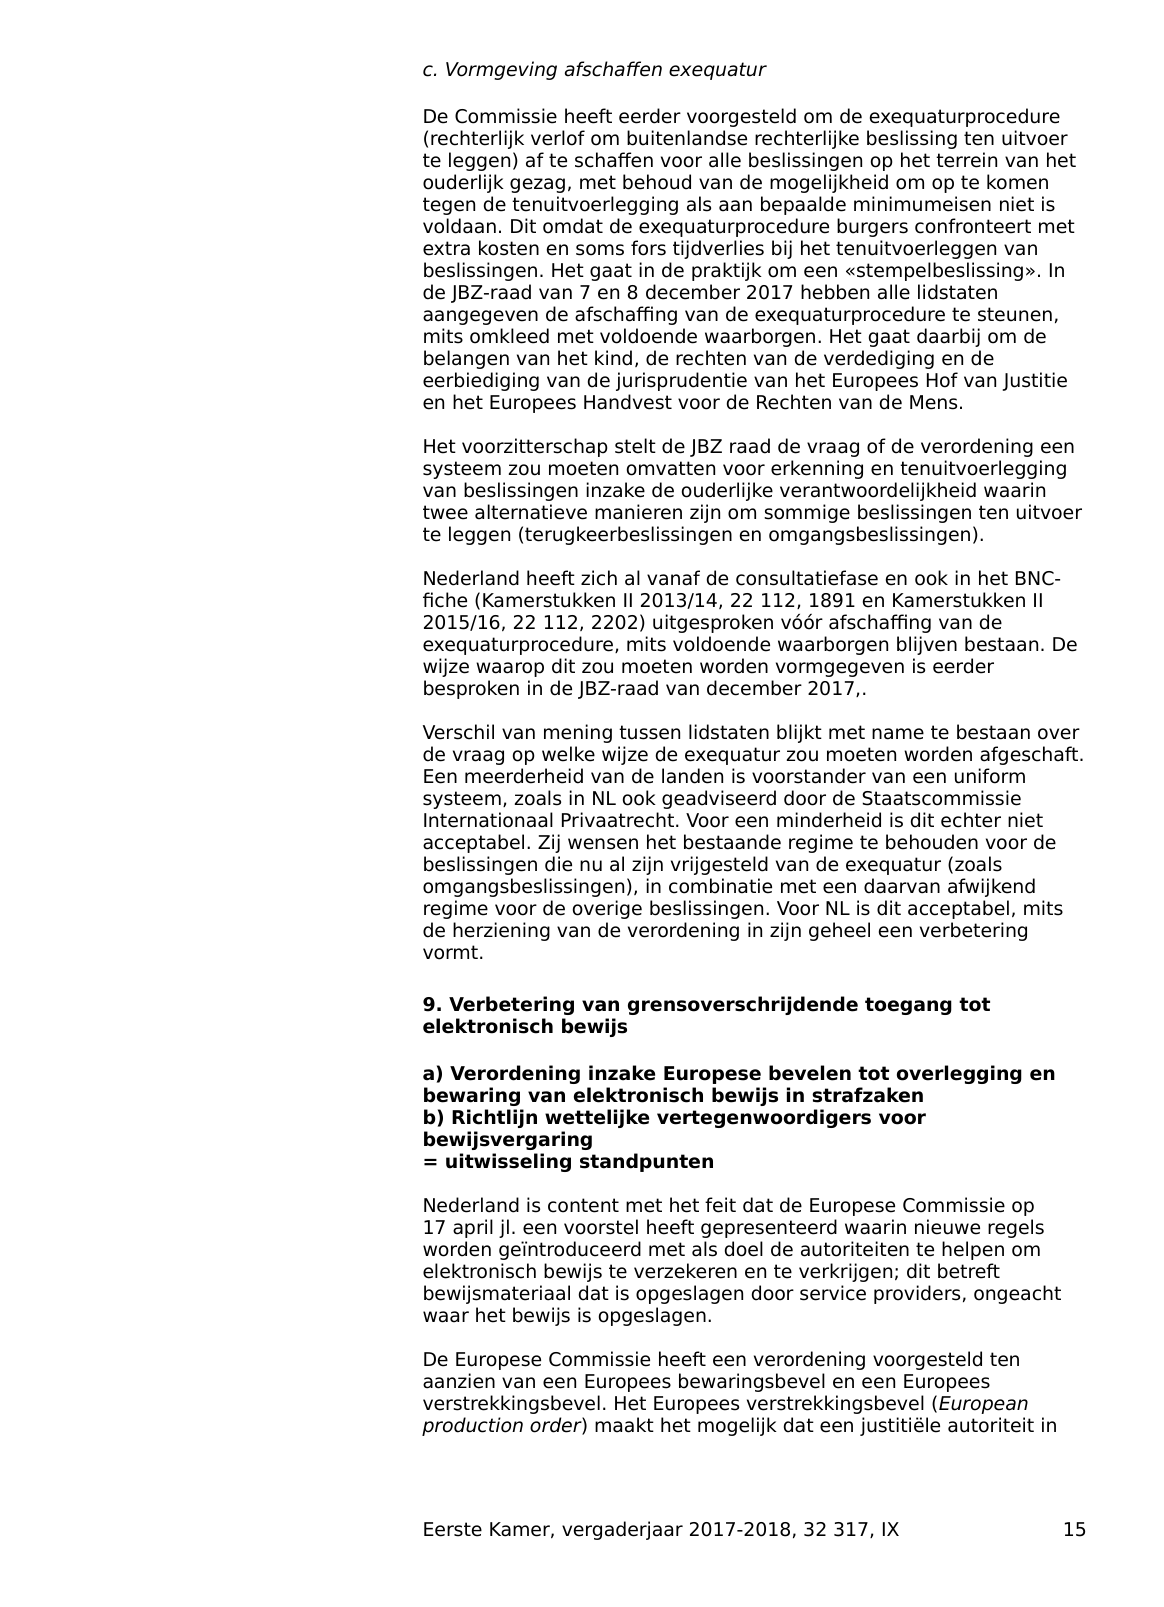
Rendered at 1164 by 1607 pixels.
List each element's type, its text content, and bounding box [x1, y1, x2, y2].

text a) Verordening inzake Europese bevelen tot overlegging en bewaring van elektronisch bewijs in strafzaken [422, 1063, 1087, 1107]
text De Commissie heeft eerder voorgesteld om de exequaturprocedure (rechterlijk verlof om buitenlandse rechterlijke beslissing ten uitvoer te leggen) af te schaffen voor alle beslissingen op het terrein van het ouderlijk gezag, met behoud van de mogelijkheid om op te komen tegen de tenuitvoerlegging als aan bepaalde minimumeisen niet is voldaan. Dit omdat de exequaturprocedure burgers confronteert met extra kosten en soms fors tijdverlies bij het tenuitvoerleggen van beslissingen. Het gaat in de praktijk om een «stempelbeslissing». In de JBZ-raad van 7 en 8 december 2017 hebben alle lidstaten aangegeven de afschaffing van de exequaturprocedure te steunen, mits omkleed met voldoende waarborgen. Het gaat daarbij om de belangen van het kind, de rechten van de verdediging en de eerbiediging van de jurisprudentie van het Europees Hof van Justitie en het Europees Handvest voor de Rechten van de Mens. [422, 106, 1087, 414]
text Nederland is content met het feit dat de Europese Commissie op 17 april jl. een voorstel heeft gepresenteerd waarin nieuwe regels worden geïntroduceerd met als doel de autoriteiten te helpen om elektronisch bewijs te verzekeren en te verkrijgen; dit betreft bewijsmateriaal dat is opgeslagen door service providers, ongeacht waar het bewijs is opgeslagen. [422, 1195, 1087, 1327]
text b) Richtlijn wettelijke vertegenwoordigers voor bewijsvergaring [422, 1107, 1087, 1151]
text De Europese Commissie heeft een verordening voorgesteld ten aanzien van een Europees bewaringsbevel en een Europees verstrekkingsbevel. Het Europees verstrekkingsbevel (European production order) maakt het mogelijk dat een justitiële autoriteit in [422, 1349, 1087, 1437]
subtitle c. Vormgeving afschaffen exequatur [422, 59, 1087, 81]
text Het voorzitterschap stelt de JBZ raad de vraag of de verordening een systeem zou moeten omvatten voor erkenning en tenuitvoerlegging van beslissingen inzake de ouderlijke verantwoordelijkheid waarin twee alternatieve manieren zijn om sommige beslissingen ten uitvoer te leggen (terugkeerbeslissingen en omgangsbeslissingen). [422, 436, 1087, 546]
subtitle 9. Verbetering van grensoverschrijdende toegang tot elektronisch bewijs [422, 994, 1087, 1038]
text = uitwisseling standpunten [422, 1151, 1087, 1173]
text Verschil van mening tussen lidstaten blijkt met name te bestaan over de vraag op welke wijze de exequatur zou moeten worden afgeschaft. Een meerderheid van de landen is voorstander van een uniform systeem, zoals in NL ook geadviseerd door de Staatscommissie Internationaal Privaatrecht. Voor een minderheid is dit echter niet acceptabel. Zij wensen het bestaande regime te behouden voor de beslissingen die nu al zijn vrijgesteld van de exequatur (zoals omgangsbeslissingen), in combinatie met een daarvan afwijkend regime voor de overige beslissingen. Voor NL is dit acceptabel, mits de herziening van de verordening in zijn geheel een verbetering vormt. [422, 722, 1087, 964]
text Nederland heeft zich al vanaf de consultatiefase en ook in het BNC-fiche (Kamerstukken II 2013/14, 22 112, 1891 en Kamerstukken II 2015/16, 22 112, 2202) uitgesproken vóór afschaffing van de exequaturprocedure, mits voldoende waarborgen blijven bestaan. De wijze waarop dit zou moeten worden vormgegeven is eerder besproken in de JBZ-raad van december 2017,. [422, 568, 1087, 700]
